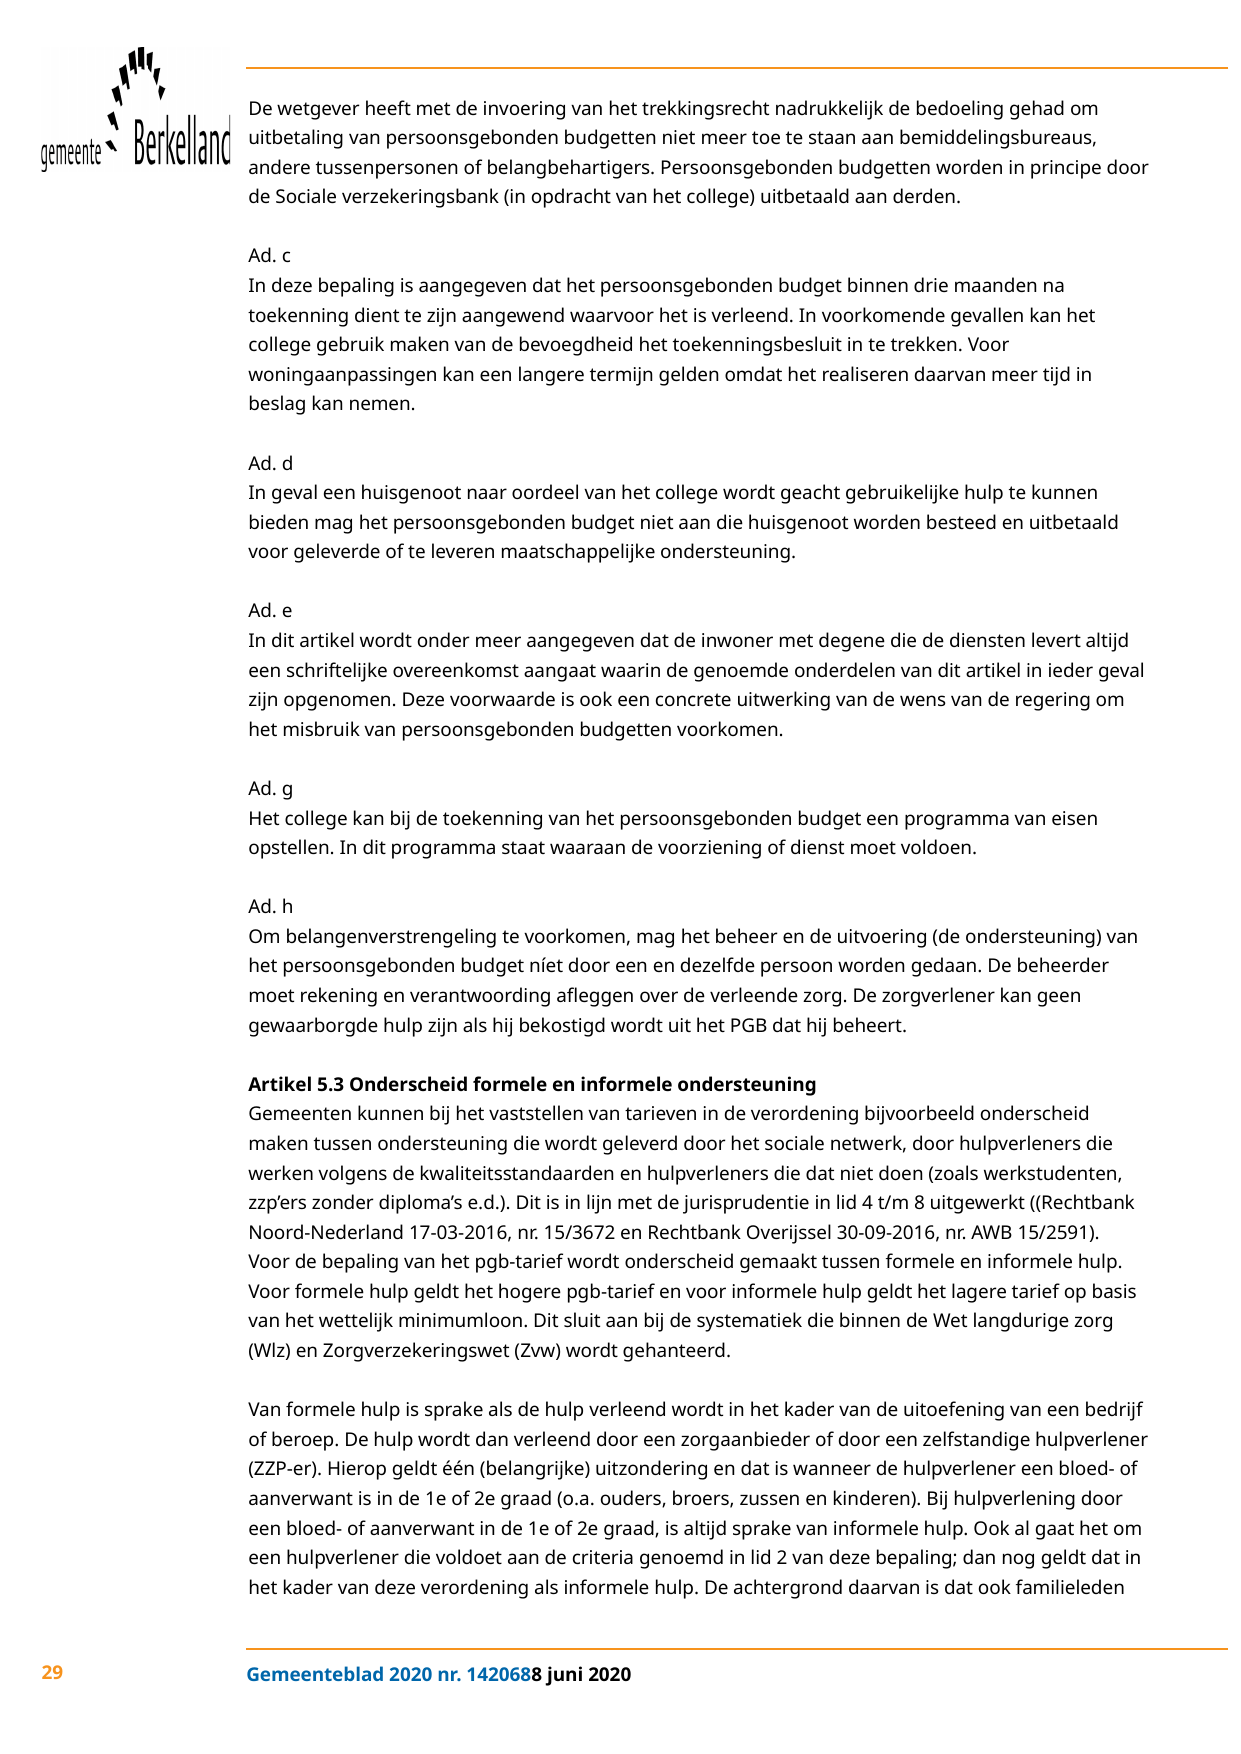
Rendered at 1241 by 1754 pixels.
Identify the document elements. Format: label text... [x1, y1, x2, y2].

text Om belangenverstrengeling te voorkomen, mag het beheer en de uitvoering (de ondersteuning) van het persoonsgebonden budget níet door een en dezelfde persoon worden gedaan. De beheerder moet rekening en verantwoording afleggen over de verleende zorg. De zorgverlener kan geen gewaarborgde hulp zijn als hij bekostigd wordt uit het PGB dat hij beheert. [248, 923, 1152, 1038]
text Ad. e [248, 598, 1152, 623]
text Ad. h [248, 893, 1152, 919]
text Ad. d [248, 450, 1152, 476]
text Ad. c [248, 243, 1152, 268]
text Het college kan bij de toekenning van het persoonsgebonden budget een programma van eisen opstellen. In dit programma staat waaraan de voorziening of dienst moet voldoen. [248, 805, 1152, 860]
text Artikel 5.3 Onderscheid formele en informele ondersteuning [248, 1071, 1152, 1097]
picture [41, 47, 231, 172]
text Gemeenten kunnen bij het vaststellen van tarieven in de verordening bijvoorbeeld onderscheid maken tussen ondersteuning die wordt geleverd door het sociale netwerk, door hulpverleners die werken volgens de kwaliteitsstandaarden en hulpverleners die dat niet doen (zoals werkstudenten, zzp’ers zonder diploma’s e.d.). Dit is in lijn met de jurisprudentie in lid 4 t/m 8 uitgewerkt ((Rechtbank Noord-Nederland 17-03-2016, nr. 15/3672 en Rechtbank Overijssel 30-09-2016, nr. AWB 15/2591). [248, 1101, 1152, 1245]
text Voor de bepaling van het pgb-tarief wordt onderscheid gemaakt tussen formele en informele hulp. Voor formele hulp geldt het hogere pgb-tarief en voor informele hulp geldt het lagere tarief op basis van het wettelijk minimumloon. Dit sluit aan bij de systematiek die binnen de Wet langdurige zorg (Wlz) en Zorgverzekeringswet (Zvw) wordt gehanteerd. [248, 1248, 1152, 1363]
text Ad. g [248, 775, 1152, 801]
text In dit artikel wordt onder meer aangegeven dat de inwoner met degene die de diensten levert altijd een schriftelijke overeenkomst aangaat waarin de genoemde onderdelen van dit artikel in ieder geval zijn opgenomen. Deze voorwaarde is ook een concrete uitwerking van de wens van de regering om het misbruik van persoonsgebonden budgetten voorkomen. [248, 627, 1152, 742]
text In deze bepaling is aangegeven dat het persoonsgebonden budget binnen drie maanden na toekenning dient te zijn aangewend waarvoor het is verleend. In voorkomende gevallen kan het college gebruik maken van de bevoegdheid het toekenningsbesluit in te trekken. Voor woningaanpassingen kan een langere termijn gelden omdat het realiseren daarvan meer tijd in beslag kan nemen. [248, 272, 1152, 416]
text De wetgever heeft met de invoering van het trekkingsrecht nadrukkelijk de bedoeling gehad om uitbetaling van persoonsgebonden budgetten niet meer toe te staan aan bemiddelingsbureaus, andere tussenpersonen of belangbehartigers. Persoonsgebonden budgetten worden in principe door de Sociale verzekeringsbank (in opdracht van het college) uitbetaald aan derden. [248, 95, 1152, 209]
text Van formele hulp is sprake als de hulp verleend wordt in het kader van de uitoefening van een bedrijf of beroep. De hulp wordt dan verleend door een zorgaanbieder of door een zelfstandige hulpverlener (ZZP-er). Hierop geldt één (belangrijke) uitzondering en dat is wanneer de hulpverlener een bloed- of aanverwant is in de 1e of 2e graad (o.a. ouders, broers, zussen en kinderen). Bij hulpverlening door een bloed- of aanverwant in de 1e of 2e graad, is altijd sprake van informele hulp. Ook al gaat het om een hulpverlener die voldoet aan de criteria genoemd in lid 2 van deze bepaling; dan nog geldt dat in het kader van deze verordening als informele hulp. De achtergrond daarvan is dat ook familieleden [248, 1396, 1152, 1600]
text In geval een huisgenoot naar oordeel van het college wordt geacht gebruikelijke hulp te kunnen bieden mag het persoonsgebonden budget niet aan die huisgenoot worden besteed en uitbetaald voor geleverde of te leveren maatschappelijke ondersteuning. [248, 479, 1152, 564]
